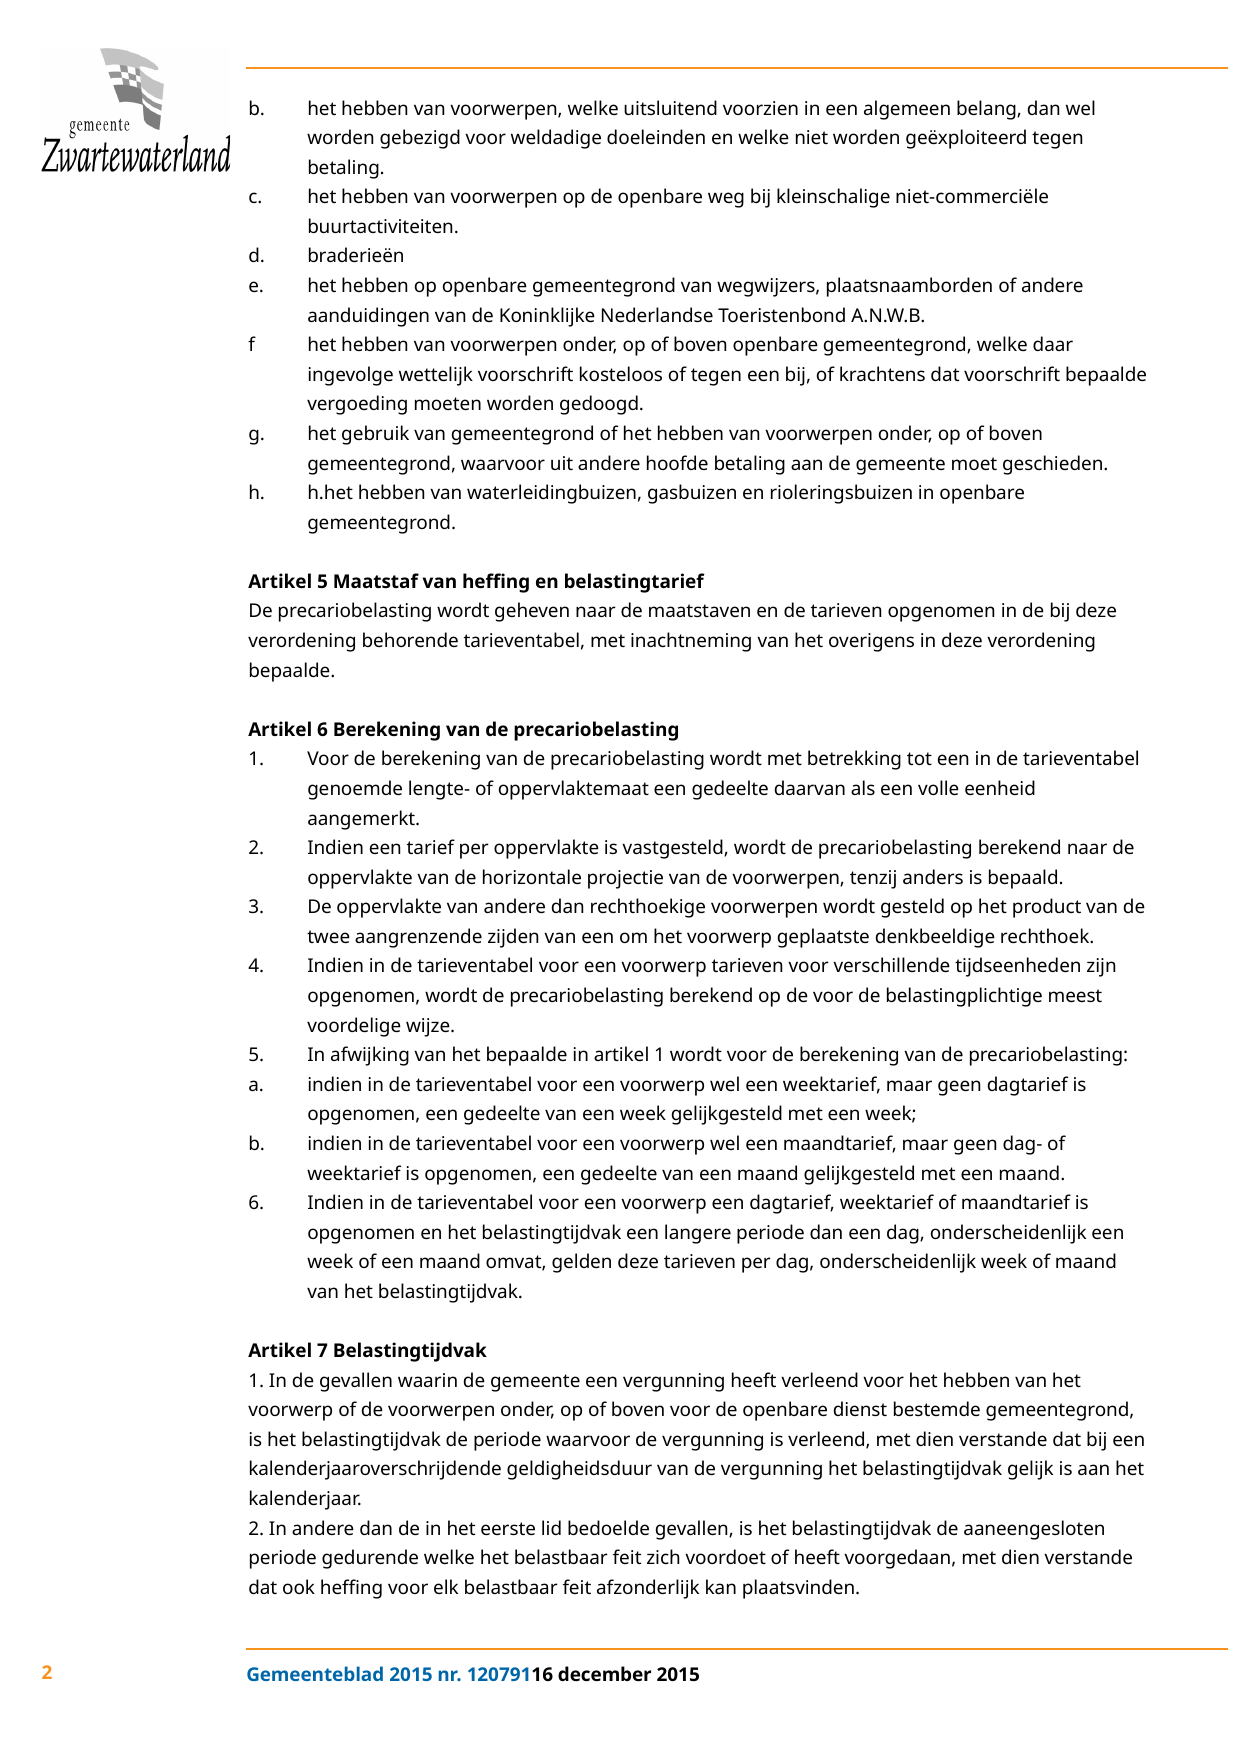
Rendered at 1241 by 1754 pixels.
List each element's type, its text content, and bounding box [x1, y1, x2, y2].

text De precariobelasting wordt geheven naar de maatstaven en de tarieven opgenomen in de bij deze verordening behorende tarieventabel, met inachtneming van het overigens in deze verordening bepaalde. [248, 598, 1152, 683]
list De oppervlakte van andere dan rechthoekige voorwerpen wordt gesteld op het product van de twee aangrenzende zijden van een om het voorwerp geplaatste denkbeeldige rechthoek. [248, 893, 1152, 949]
picture [41, 47, 231, 172]
list indien in de tarieventabel voor een voorwerp wel een weektarief, maar geen dagtarief is opgenomen, een gedeelte van een week gelijkgesteld met een week; [248, 1071, 1152, 1126]
list het gebruik van gemeentegrond of het hebben van voorwerpen onder, op of boven gemeentegrond, waarvoor uit andere hoofde betaling aan de gemeente moet geschieden. [248, 420, 1152, 476]
text 1. In de gevallen waarin de gemeente een vergunning heeft verleend voor het hebben van het voorwerp of de voorwerpen onder, op of boven voor de openbare dienst bestemde gemeentegrond, is het belastingtijdvak de periode waarvoor de vergunning is verleend, met dien verstande dat bij een kalenderjaaroverschrijdende geldigheidsduur van de vergunning het belastingtijdvak gelijk is aan het kalenderjaar. [248, 1367, 1152, 1511]
text Artikel 5 Maatstaf van heffing en belastingtarief [248, 568, 1152, 594]
text 2. In andere dan de in het eerste lid bedoelde gevallen, is het belastingtijdvak de aaneengesloten periode gedurende welke het belastbaar feit zich voordoet of heeft voorgedaan, met dien verstande dat ook heffing voor elk belastbaar feit afzonderlijk kan plaatsvinden. [248, 1515, 1152, 1600]
text Artikel 6 Berekening van de precariobelasting [248, 716, 1152, 742]
list het hebben op openbare gemeentegrond van wegwijzers, plaatsnaamborden of andere aanduidingen van de Koninklijke Nederlandse Toeristenbond A.N.W.B. [248, 272, 1152, 328]
text Artikel 7 Belastingtijdvak [248, 1337, 1152, 1363]
list Indien in de tarieventabel voor een voorwerp tarieven voor verschillende tijdseenheden zijn opgenomen, wordt de precariobelasting berekend op de voor de belastingplichtige meest voordelige wijze. [248, 953, 1152, 1038]
list h.het hebben van waterleidingbuizen, gasbuizen en rioleringsbuizen in openbare gemeentegrond. [248, 479, 1152, 535]
list het hebben van voorwerpen op de openbare weg bij kleinschalige niet-commerciële buurtactiviteiten. [248, 183, 1152, 239]
list Voor de berekening van de precariobelasting wordt met betrekking tot een in de tarieventabel genoemde lengte- of oppervlaktemaat een gedeelte daarvan als een volle eenheid aangemerkt. [248, 746, 1152, 831]
list In afwijking van het bepaalde in artikel 1 wordt voor de berekening van de precariobelasting: [248, 1041, 1152, 1067]
list het hebben van voorwerpen onder, op of boven openbare gemeentegrond, welke daar ingevolge wettelijk voorschrift kosteloos of tegen een bij, of krachtens dat voorschrift bepaalde vergoeding moeten worden gedoogd. [248, 331, 1152, 416]
list indien in de tarieventabel voor een voorwerp wel een maandtarief, maar geen dag- of weektarief is opgenomen, een gedeelte van een maand gelijkgesteld met een maand. [248, 1130, 1152, 1186]
list het hebben van voorwerpen, welke uitsluitend voorzien in een algemeen belang, dan wel worden gebezigd voor weldadige doeleinden en welke niet worden geëxploiteerd tegen betaling. [248, 95, 1152, 180]
list braderieën [248, 243, 1152, 268]
list Indien een tarief per oppervlakte is vastgesteld, wordt de precariobelasting berekend naar de oppervlakte van de horizontale projectie van de voorwerpen, tenzij anders is bepaald. [248, 834, 1152, 890]
list Indien in de tarieventabel voor een voorwerp een dagtarief, weektarief of maandtarief is opgenomen en het belastingtijdvak een langere periode dan een dag, onderscheidenlijk een week of een maand omvat, gelden deze tarieven per dag, onderscheidenlijk week of maand van het belastingtijdvak. [248, 1189, 1152, 1304]
